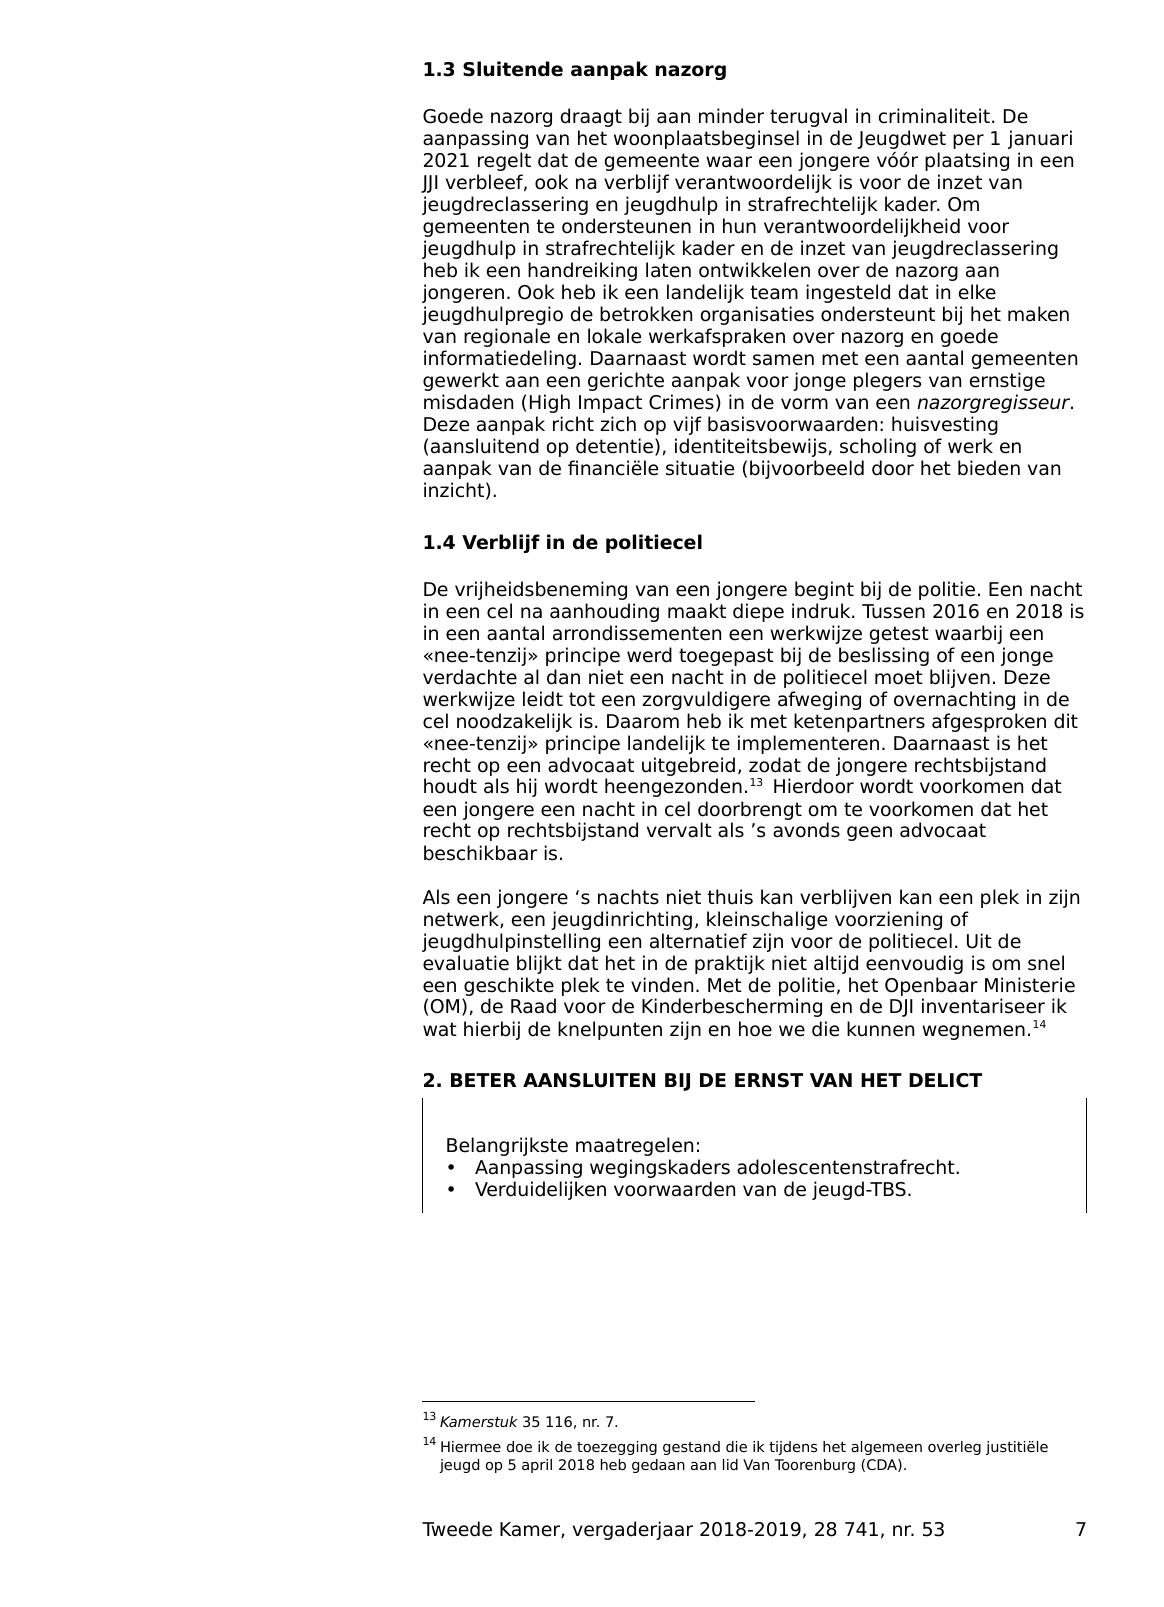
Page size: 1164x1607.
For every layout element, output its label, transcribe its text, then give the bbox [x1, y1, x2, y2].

subtitle 1.4 Verblijf in de politiecel [422, 532, 1087, 554]
subtitle 1.3 Sluitende aanpak nazorg [422, 59, 1087, 81]
subtitle 2. BETER AANSLUITEN BIJ DE ERNST VAN HET DELICT [422, 1070, 1087, 1092]
text De vrijheidsbeneming van een jongere begint bij de politie. Een nacht in een cel na aanhouding maakt diepe indruk. Tussen 2016 en 2018 is in een aantal arrondissementen een werkwijze getest waarbij een «nee-tenzij» principe werd toegepast bij de beslissing of een jonge verdachte al dan niet een nacht in de politiecel moet blijven. Deze werkwijze leidt tot een zorgvuldigere afweging of overnachting in de cel noodzakelijk is. Daarom heb ik met ketenpartners afgesproken dit «nee-tenzij» principe landelijk te implementeren. Daarnaast is het recht op een advocaat uitgebreid, zodat de jongere rechtsbijstand houdt als hij wordt heengezonden. Hierdoor wordt voorkomen dat een jongere een nacht in cel doorbrengt om te voorkomen dat het recht op rechtsbijstand vervalt als ’s avonds geen advocaat beschikbaar is. [422, 579, 1087, 864]
text Kamerstuk 35 116, nr. 7. [422, 1410, 1087, 1432]
text Goede nazorg draagt bij aan minder terugval in criminaliteit. De aanpassing van het woonplaatsbeginsel in de Jeugdwet per 1 januari 2021 regelt dat de gemeente waar een jongere vóór plaatsing in een JJI verbleef, ook na verblijf verantwoordelijk is voor de inzet van jeugdreclassering en jeugdhulp in strafrechtelijk kader. Om gemeenten te ondersteunen in hun verantwoordelijkheid voor jeugdhulp in strafrechtelijk kader en de inzet van jeugdreclassering heb ik een handreiking laten ontwikkelen over de nazorg aan jongeren. Ook heb ik een landelijk team ingesteld dat in elke jeugdhulpregio de betrokken organisaties ondersteunt bij het maken van regionale en lokale werkafspraken over nazorg en goede informatiedeling. Daarnaast wordt samen met een aantal gemeenten gewerkt aan een gerichte aanpak voor jonge plegers van ernstige misdaden (High Impact Crimes) in de vorm van een nazorgregisseur. Deze aanpak richt zich op vijf basisvoorwaarden: huisvesting (aansluitend op detentie), identiteitsbewijs, scholing of werk en aanpak van de financiële situatie (bijvoorbeeld door het bieden van inzicht). [422, 106, 1087, 502]
text Hiermee doe ik de toezegging gestand die ik tijdens het algemeen overleg justitiële jeugd op 5 april 2018 heb gedaan aan lid Van Toorenburg (CDA). [422, 1435, 1087, 1474]
text Als een jongere ‘s nachts niet thuis kan verblijven kan een plek in zijn netwerk, een jeugdinrichting, kleinschalige voorziening of jeugdhulpinstelling een alternatief zijn voor de politiecel. Uit de evaluatie blijkt dat het in de praktijk niet altijd eenvoudig is om snel een geschikte plek te vinden. Met de politie, het Openbaar Ministerie (OM), de Raad voor de Kinderbescherming en de DJI inventariseer ik wat hierbij de knelpunten zijn en hoe we die kunnen wegnemen. [422, 887, 1087, 1040]
table_header Belangrijkste maatregelen: • Aanpassing wegingskaders adolescentenstrafrecht. • Verduidelijken voorwaarden van de jeugd-TBS. [423, 1098, 1086, 1213]
